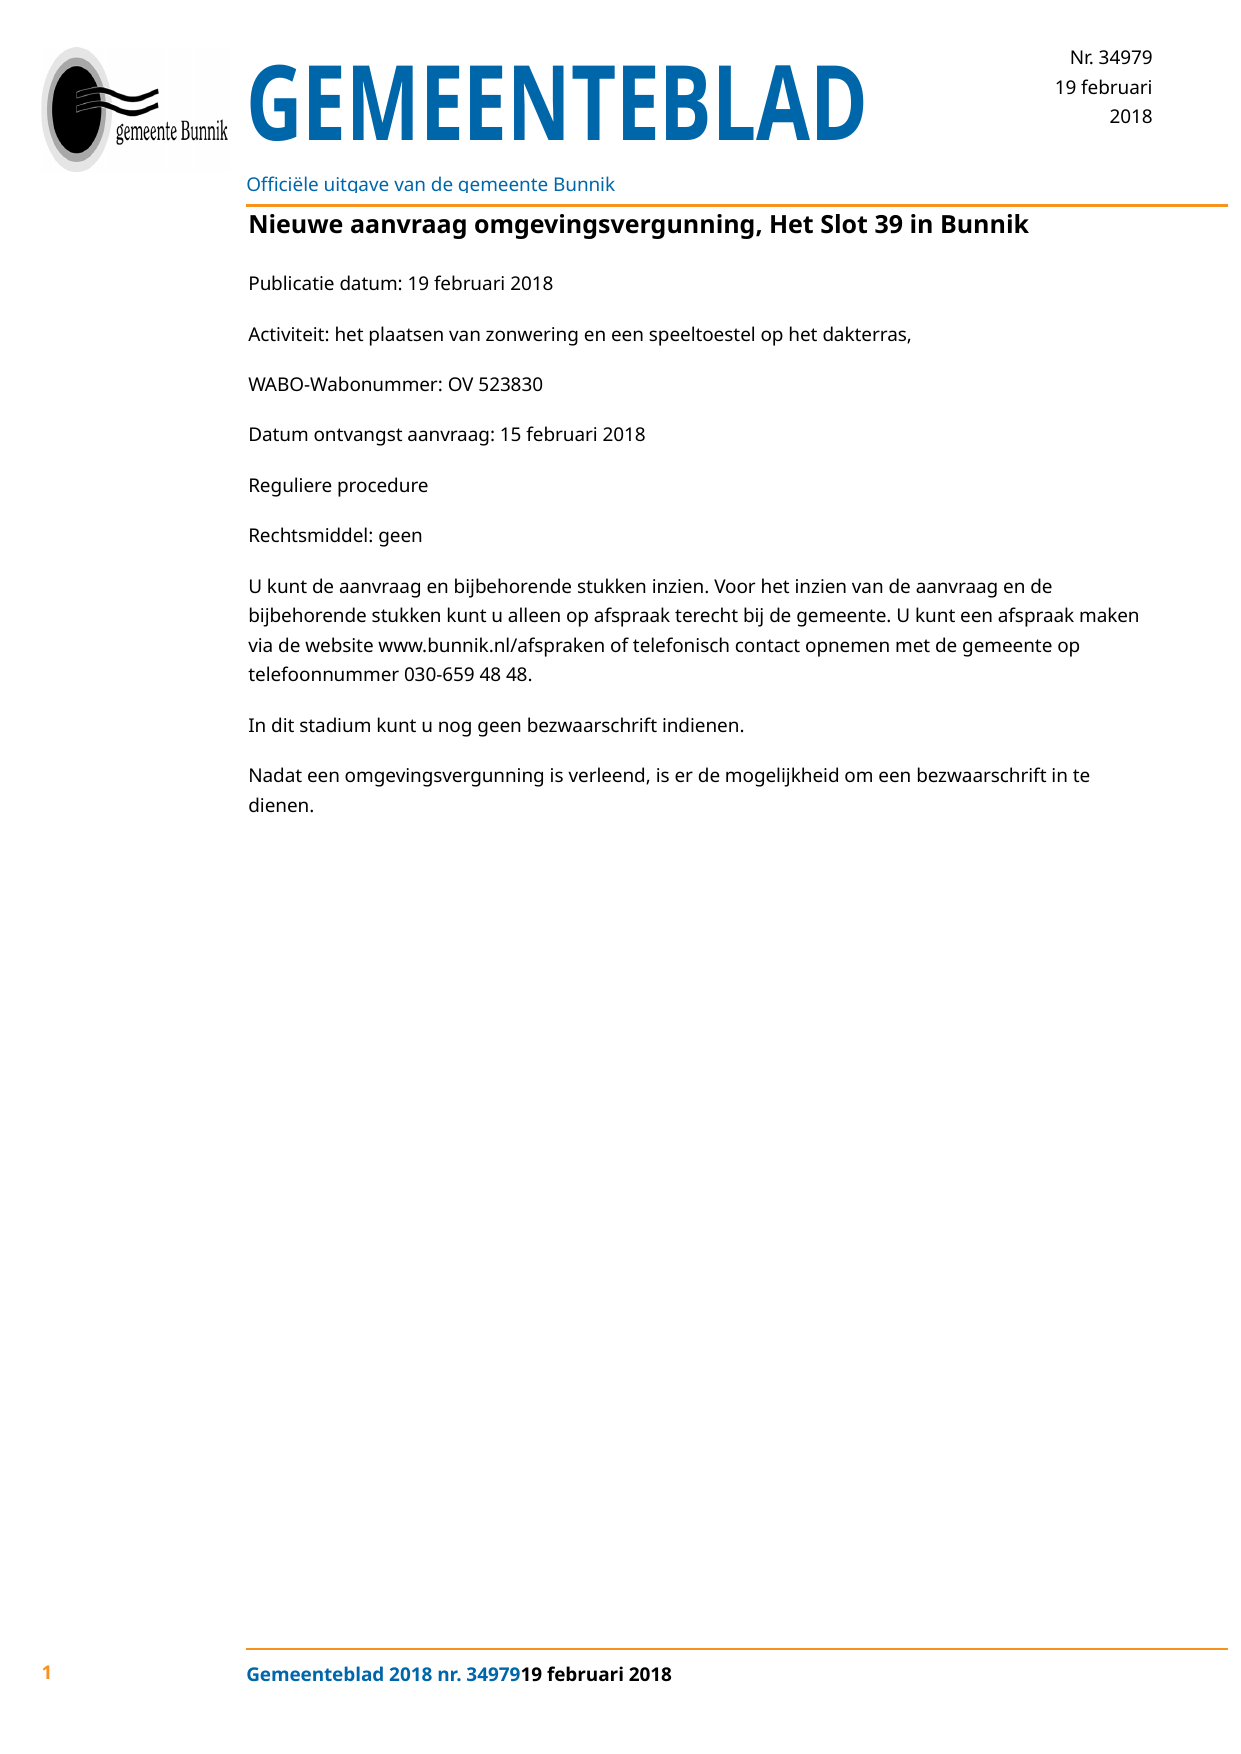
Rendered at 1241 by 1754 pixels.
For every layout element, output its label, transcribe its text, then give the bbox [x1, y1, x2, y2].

text Nieuwe aanvraag omgevingsvergunning, Het Slot 39 in Bunnik [248, 207, 1152, 241]
text Datum ontvangst aanvraag: 15 februari 2018 [248, 422, 1152, 447]
text Reguliere procedure [248, 472, 1152, 498]
text In dit stadium kunt u nog geen bezwaarschrift indienen. [248, 712, 1152, 738]
text Activiteit: het plaatsen van zonwering en een speeltoestel op het dakterras, [248, 321, 1152, 346]
text WABO-Wabonummer: OV 523830 [248, 371, 1152, 397]
text Nadat een omgevingsvergunning is verleend, is er de mogelijkheid om een bezwaarschrift in te dienen. [248, 762, 1152, 818]
text Publicatie datum: 19 februari 2018 [248, 270, 1152, 296]
text Rechtsmiddel: geen [248, 522, 1152, 548]
picture [41, 47, 231, 172]
text U kunt de aanvraag en bijbehorende stukken inzien. Voor het inzien van de aanvraag en de bijbehorende stukken kunt u alleen op afspraak terecht bij de gemeente. U kunt een afspraak maken via de website www.bunnik.nl/afspraken of telefonisch contact opnemen met de gemeente op telefoonnummer 030-659 48 48. [248, 573, 1152, 687]
